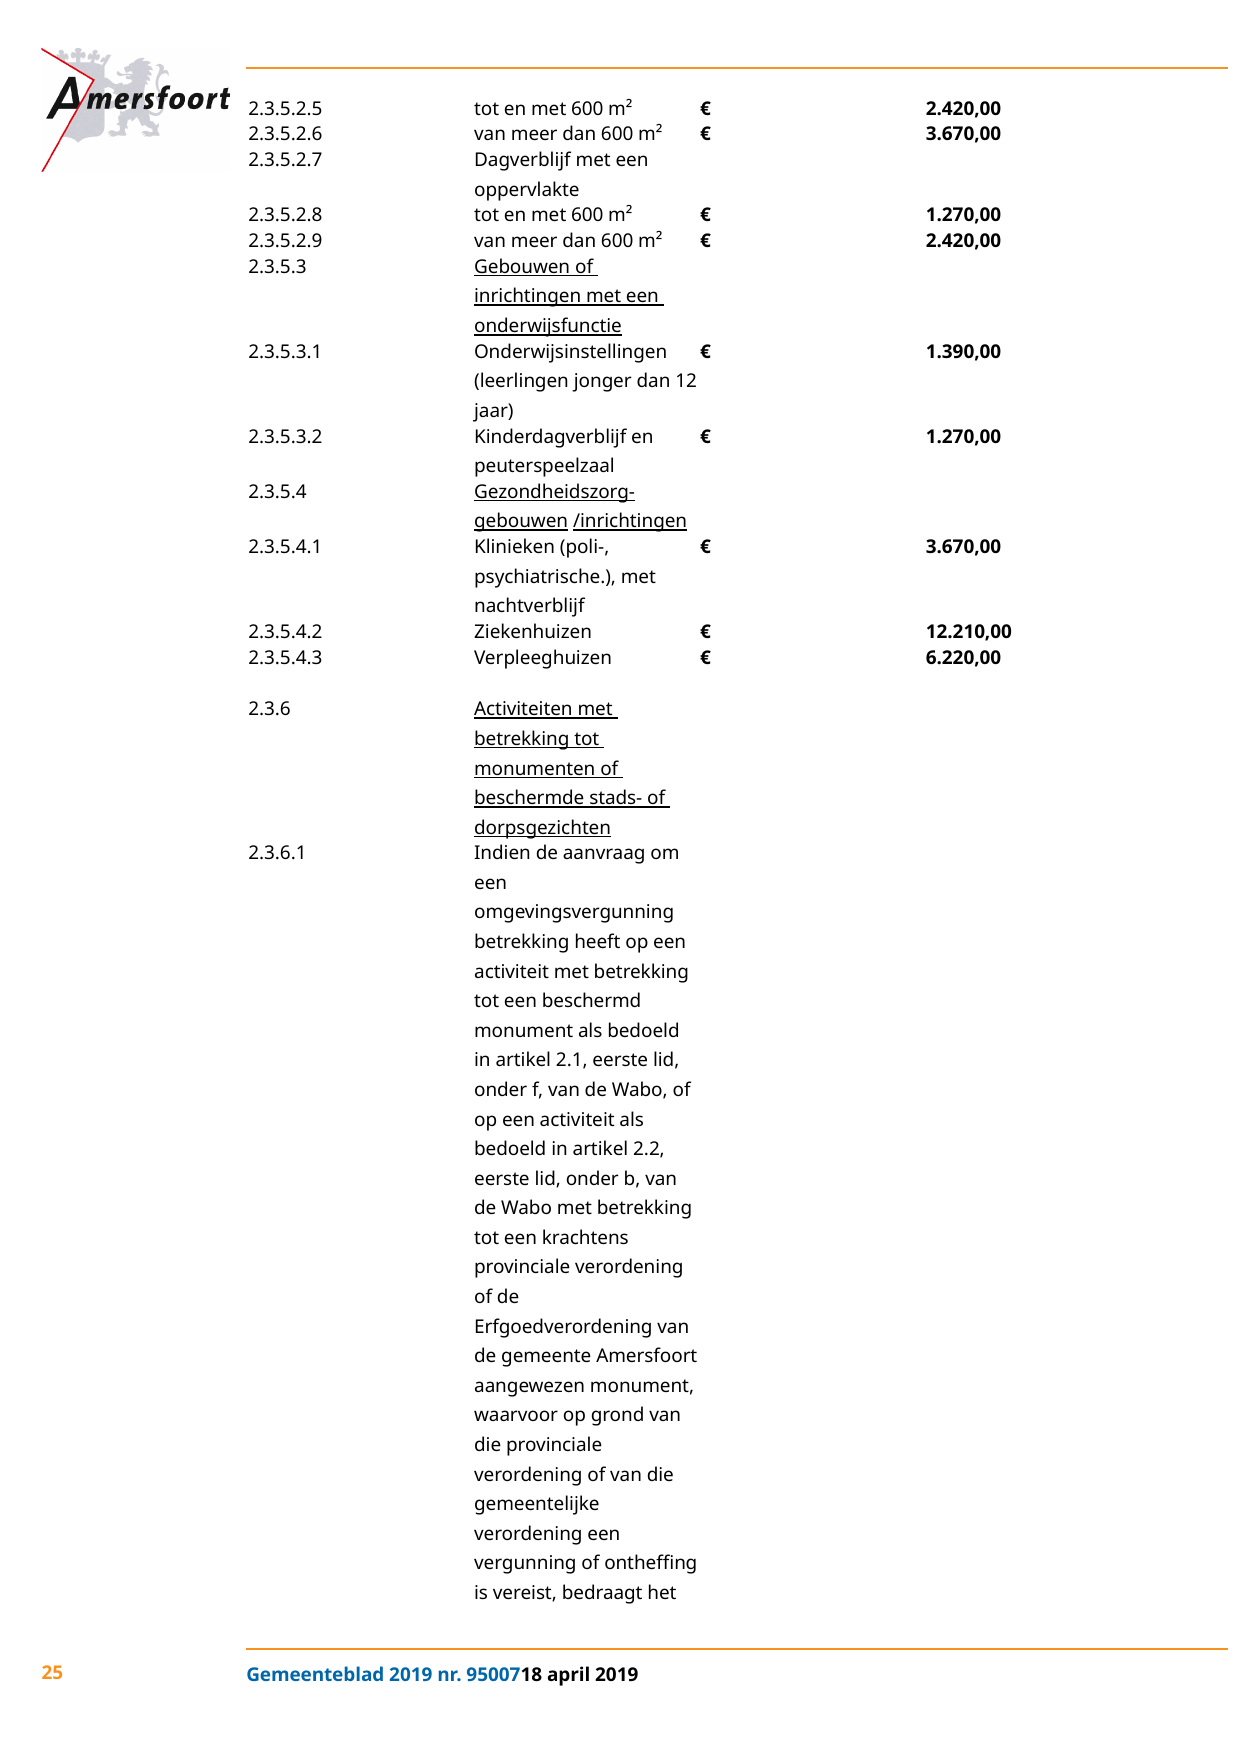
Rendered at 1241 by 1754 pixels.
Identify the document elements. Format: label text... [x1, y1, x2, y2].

table_cell 2.3.5.2.6 [248, 121, 474, 146]
table_cell 2.3.5.4.3 [248, 644, 474, 670]
table_cell Kinderdagverblijf en peuterspeelzaal [474, 423, 700, 478]
table_cell Klinieken (poli-, psychiatrische.), met nachtverblijf [474, 534, 700, 618]
table_cell Gezondheidszorg-gebouwen /inrichtingen [474, 478, 700, 533]
table_cell € [700, 618, 926, 644]
table_cell 2.3.5.2.5 [248, 95, 474, 121]
table_cell Onderwijsinstellingen (leerlingen jonger dan 12 jaar) [474, 338, 700, 423]
table_cell 3.670,00 [926, 121, 1152, 146]
table_cell 12.210,00 [926, 618, 1152, 644]
table_cell [700, 670, 926, 696]
table_cell € [700, 202, 926, 227]
table_cell Gebouwen of inrichtingen met een onderwijsfunctie [474, 253, 700, 338]
table_cell [926, 696, 1152, 839]
table_cell 2.3.5.4.1 [248, 534, 474, 618]
table_cell Activiteiten met betrekking tot monumenten of beschermde stads- of dorpsgezichten [474, 696, 700, 839]
table_cell 1.390,00 [926, 338, 1152, 423]
table_cell 2.3.6.1 [248, 840, 474, 1605]
table_cell 3.670,00 [926, 534, 1152, 618]
table_cell van meer dan 600 m² [474, 121, 700, 146]
table_cell Indien de aanvraag om een omgevingsvergunning betrekking heeft op een activiteit met betrekking tot een beschermd monument als bedoeld in artikel 2.1, eerste lid, onder f, van de Wabo, of op een activiteit als bedoeld in artikel 2.2, eerste lid, onder b, van de Wabo met betrekking tot een krachtens provinciale verordening of de Erfgoedverordening van de gemeente Amersfoort aangewezen monument, waarvoor op grond van die provinciale verordening of van die gemeentelijke verordening een vergunning of ontheffing is vereist, bedraagt het [474, 840, 700, 1605]
table_cell 2.3.6 [248, 696, 474, 839]
table_cell 2.3.5.3.1 [248, 338, 474, 423]
table_cell € [700, 121, 926, 146]
table_cell € [700, 644, 926, 670]
table_cell 2.420,00 [926, 227, 1152, 253]
picture [41, 47, 231, 172]
table_cell [700, 146, 926, 202]
table_cell van meer dan 600 m² [474, 227, 700, 253]
table_cell 1.270,00 [926, 202, 1152, 227]
table_cell 2.3.5.4 [248, 478, 474, 533]
table_cell € [700, 534, 926, 618]
table_cell [248, 670, 474, 696]
table_cell [926, 478, 1152, 533]
table_cell [700, 696, 926, 839]
table_cell Dagverblijf met een oppervlakte [474, 146, 700, 202]
table_cell tot en met 600 m² [474, 95, 700, 121]
table_cell 2.3.5.4.2 [248, 618, 474, 644]
table_cell [700, 253, 926, 338]
table_cell 2.3.5.2.9 [248, 227, 474, 253]
table_cell € [700, 338, 926, 423]
table_cell € [700, 423, 926, 478]
table_cell [474, 670, 700, 696]
table_cell [926, 670, 1152, 696]
table_cell 2.3.5.2.7 [248, 146, 474, 202]
table_cell 2.3.5.3.2 [248, 423, 474, 478]
table_cell 1.270,00 [926, 423, 1152, 478]
table_cell [926, 146, 1152, 202]
table_cell [926, 253, 1152, 338]
table_cell 2.3.5.3 [248, 253, 474, 338]
table_cell € [700, 95, 926, 121]
table_cell Ziekenhuizen [474, 618, 700, 644]
table_cell tot en met 600 m² [474, 202, 700, 227]
table_cell 2.3.5.2.8 [248, 202, 474, 227]
table_cell [926, 840, 1152, 1605]
table_cell Verpleeghuizen [474, 644, 700, 670]
table_cell 6.220,00 [926, 644, 1152, 670]
table_cell [700, 840, 926, 1605]
table_cell [700, 478, 926, 533]
table_cell € [700, 227, 926, 253]
table_cell 2.420,00 [926, 95, 1152, 121]
